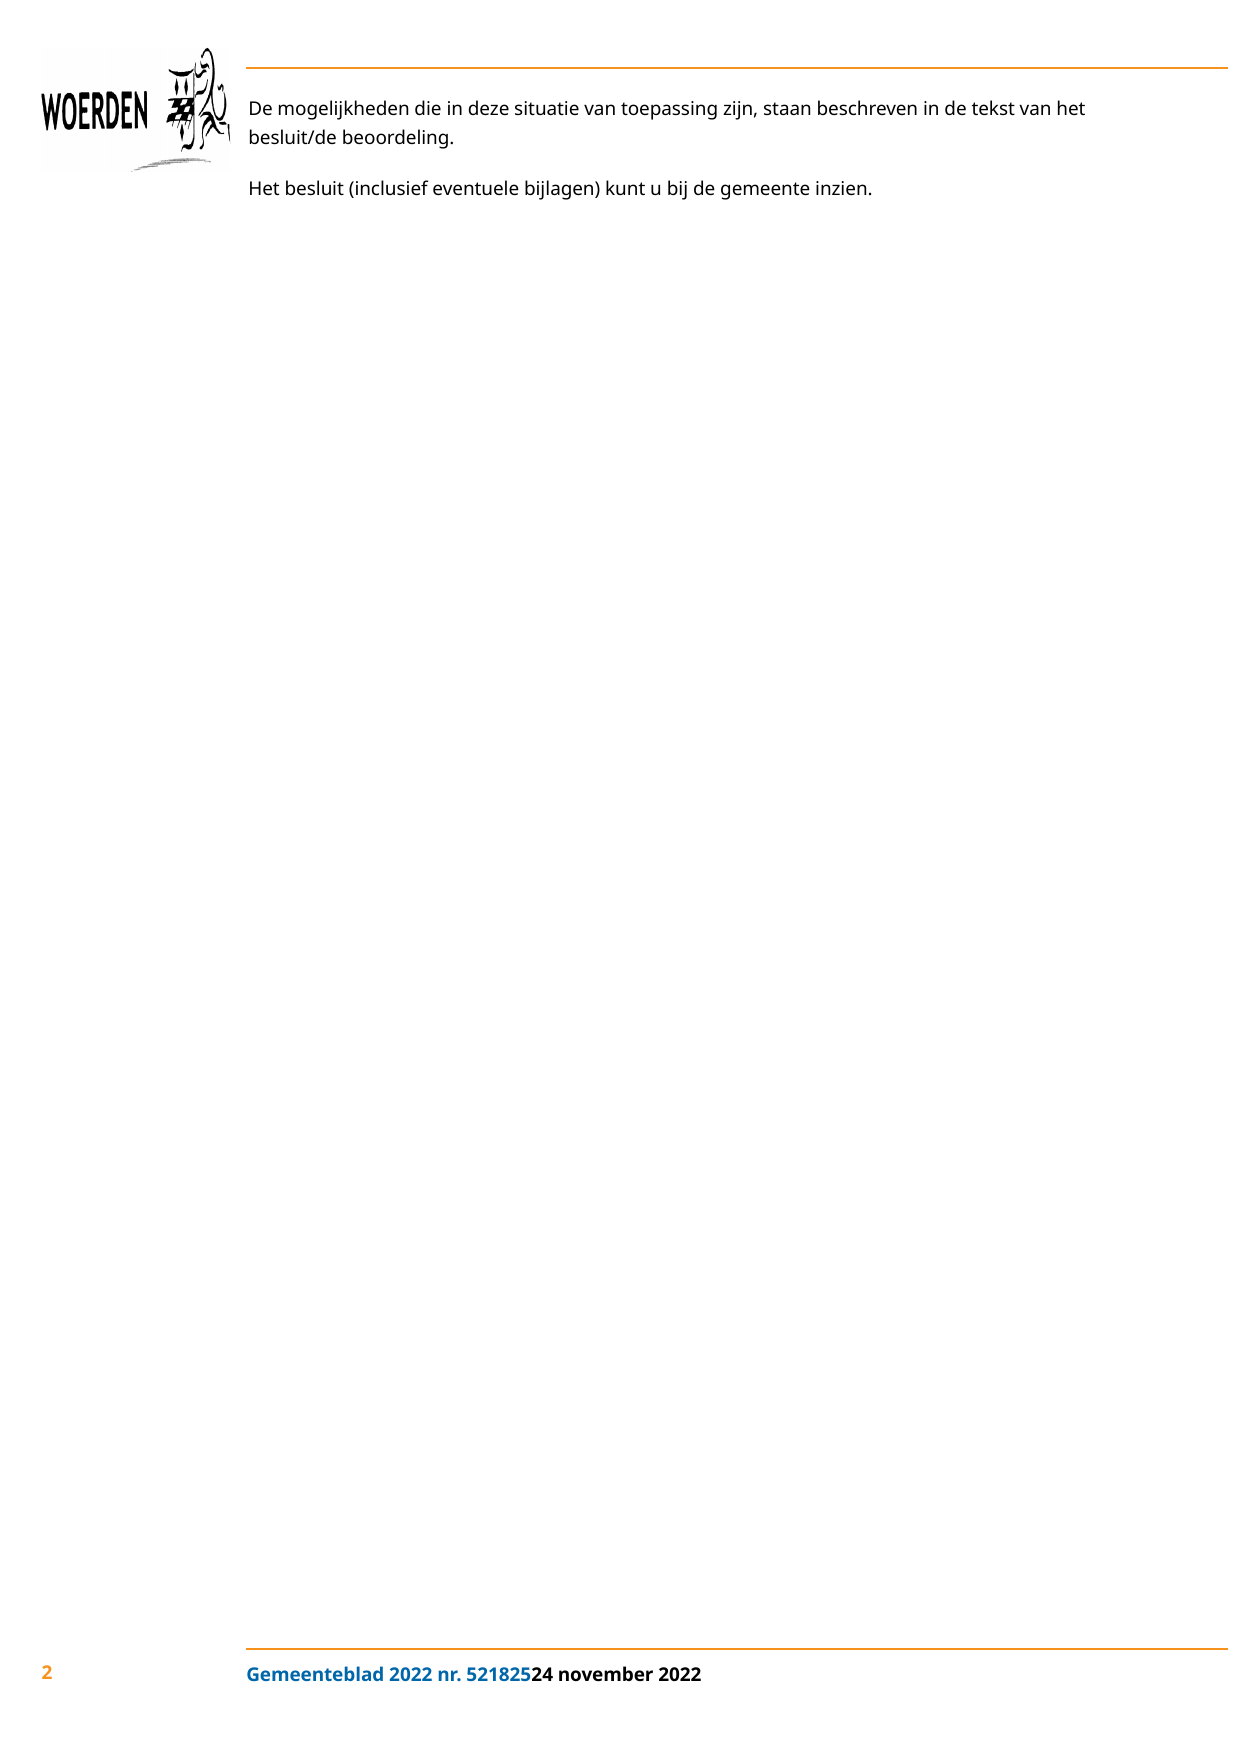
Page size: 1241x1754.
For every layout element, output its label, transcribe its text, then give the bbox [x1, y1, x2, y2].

picture [41, 47, 231, 172]
text Het besluit (inclusief eventuele bijlagen) kunt u bij de gemeente inzien. [248, 175, 1152, 201]
text De mogelijkheden die in deze situatie van toepassing zijn, staan beschreven in de tekst van het besluit/de beoordeling. [248, 95, 1152, 150]
